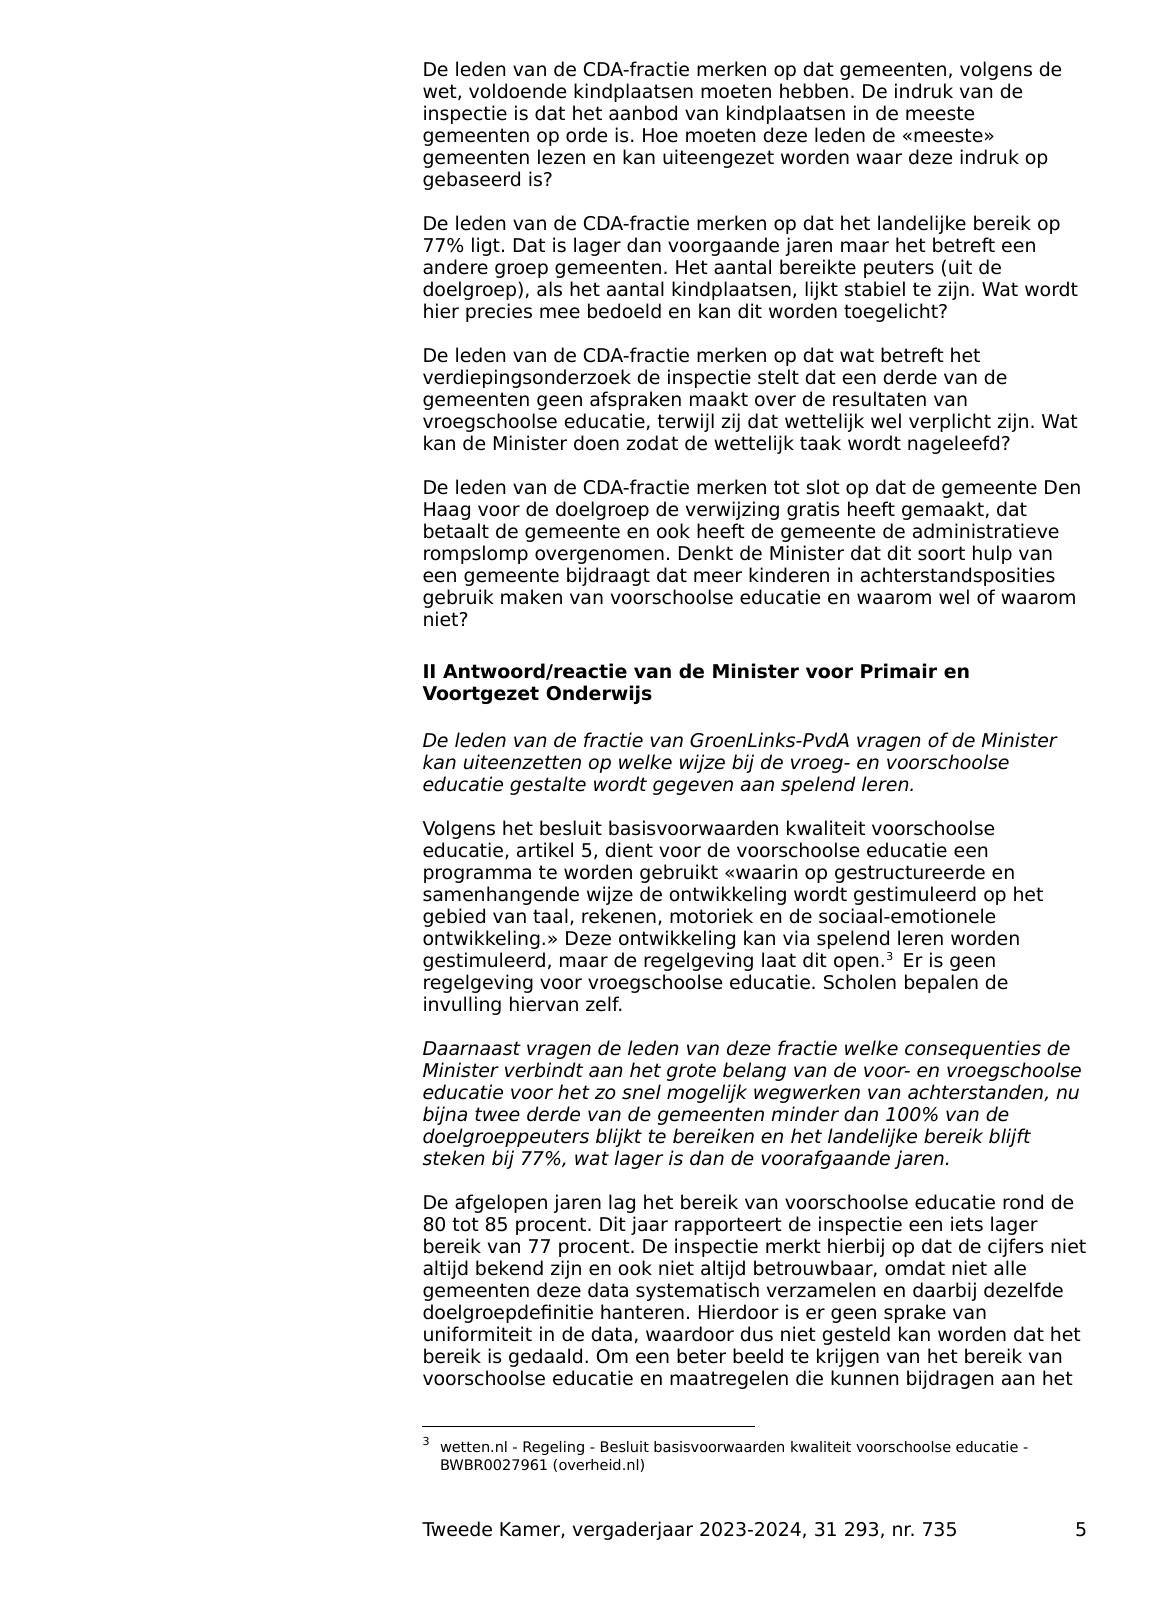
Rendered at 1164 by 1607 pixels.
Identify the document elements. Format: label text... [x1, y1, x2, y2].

text De leden van de CDA-fractie merken tot slot op dat de gemeente Den Haag voor de doelgroep de verwijzing gratis heeft gemaakt, dat betaalt de gemeente en ook heeft de gemeente de administratieve rompslomp overgenomen. Denkt de Minister dat dit soort hulp van een gemeente bijdraagt dat meer kinderen in achterstandsposities gebruik maken van voorschoolse educatie en waarom wel of waarom niet? [422, 477, 1087, 631]
text De leden van de fractie van GroenLinks-PvdA vragen of de Minister kan uiteenzetten op welke wijze bij de vroeg- en voorschoolse educatie gestalte wordt gegeven aan spelend leren. [422, 730, 1087, 796]
text De leden van de CDA-fractie merken op dat het landelijke bereik op 77% ligt. Dat is lager dan voorgaande jaren maar het betreft een andere groep gemeenten. Het aantal bereikte peuters (uit de doelgroep), als het aantal kindplaatsen, lijkt stabiel te zijn. Wat wordt hier precies mee bedoeld en kan dit worden toegelicht? [422, 213, 1087, 323]
text Volgens het besluit basisvoorwaarden kwaliteit voorschoolse educatie, artikel 5, dient voor de voorschoolse educatie een programma te worden gebruikt «waarin op gestructureerde en samenhangende wijze de ontwikkeling wordt gestimuleerd op het gebied van taal, rekenen, motoriek en de sociaal-emotionele ontwikkeling.» Deze ontwikkeling kan via spelend leren worden gestimuleerd, maar de regelgeving laat dit open. Er is geen regelgeving voor vroegschoolse educatie. Scholen bepalen de invulling hiervan zelf. [422, 818, 1087, 1016]
text wetten.nl - Regeling - Besluit basisvoorwaarden kwaliteit voorschoolse educatie - BWBR0027961 (overheid.nl) [422, 1435, 1087, 1474]
text De leden van de CDA-fractie merken op dat wat betreft het verdiepingsonderzoek de inspectie stelt dat een derde van de gemeenten geen afspraken maakt over de resultaten van vroegschoolse educatie, terwijl zij dat wettelijk wel verplicht zijn. Wat kan de Minister doen zodat de wettelijk taak wordt nageleefd? [422, 345, 1087, 455]
text Daarnaast vragen de leden van deze fractie welke consequenties de Minister verbindt aan het grote belang van de voor- en vroegschoolse educatie voor het zo snel mogelijk wegwerken van achterstanden, nu bijna twee derde van de gemeenten minder dan 100% van de doelgroeppeuters blijkt te bereiken en het landelijke bereik blijft steken bij 77%, wat lager is dan de voorafgaande jaren. [422, 1038, 1087, 1170]
subtitle II Antwoord/reactie van de Minister voor Primair en Voortgezet Onderwijs [422, 661, 1087, 705]
text De leden van de CDA-fractie merken op dat gemeenten, volgens de wet, voldoende kindplaatsen moeten hebben. De indruk van de inspectie is dat het aanbod van kindplaatsen in de meeste gemeenten op orde is. Hoe moeten deze leden de «meeste» gemeenten lezen en kan uiteengezet worden waar deze indruk op gebaseerd is? [422, 59, 1087, 191]
text De afgelopen jaren lag het bereik van voorschoolse educatie rond de 80 tot 85 procent. Dit jaar rapporteert de inspectie een iets lager bereik van 77 procent. De inspectie merkt hierbij op dat de cijfers niet altijd bekend zijn en ook niet altijd betrouwbaar, omdat niet alle gemeenten deze data systematisch verzamelen en daarbij dezelfde doelgroepdefinitie hanteren. Hierdoor is er geen sprake van uniformiteit in de data, waardoor dus niet gesteld kan worden dat het bereik is gedaald. Om een beter beeld te krijgen van het bereik van voorschoolse educatie en maatregelen die kunnen bijdragen aan het [422, 1192, 1087, 1390]
